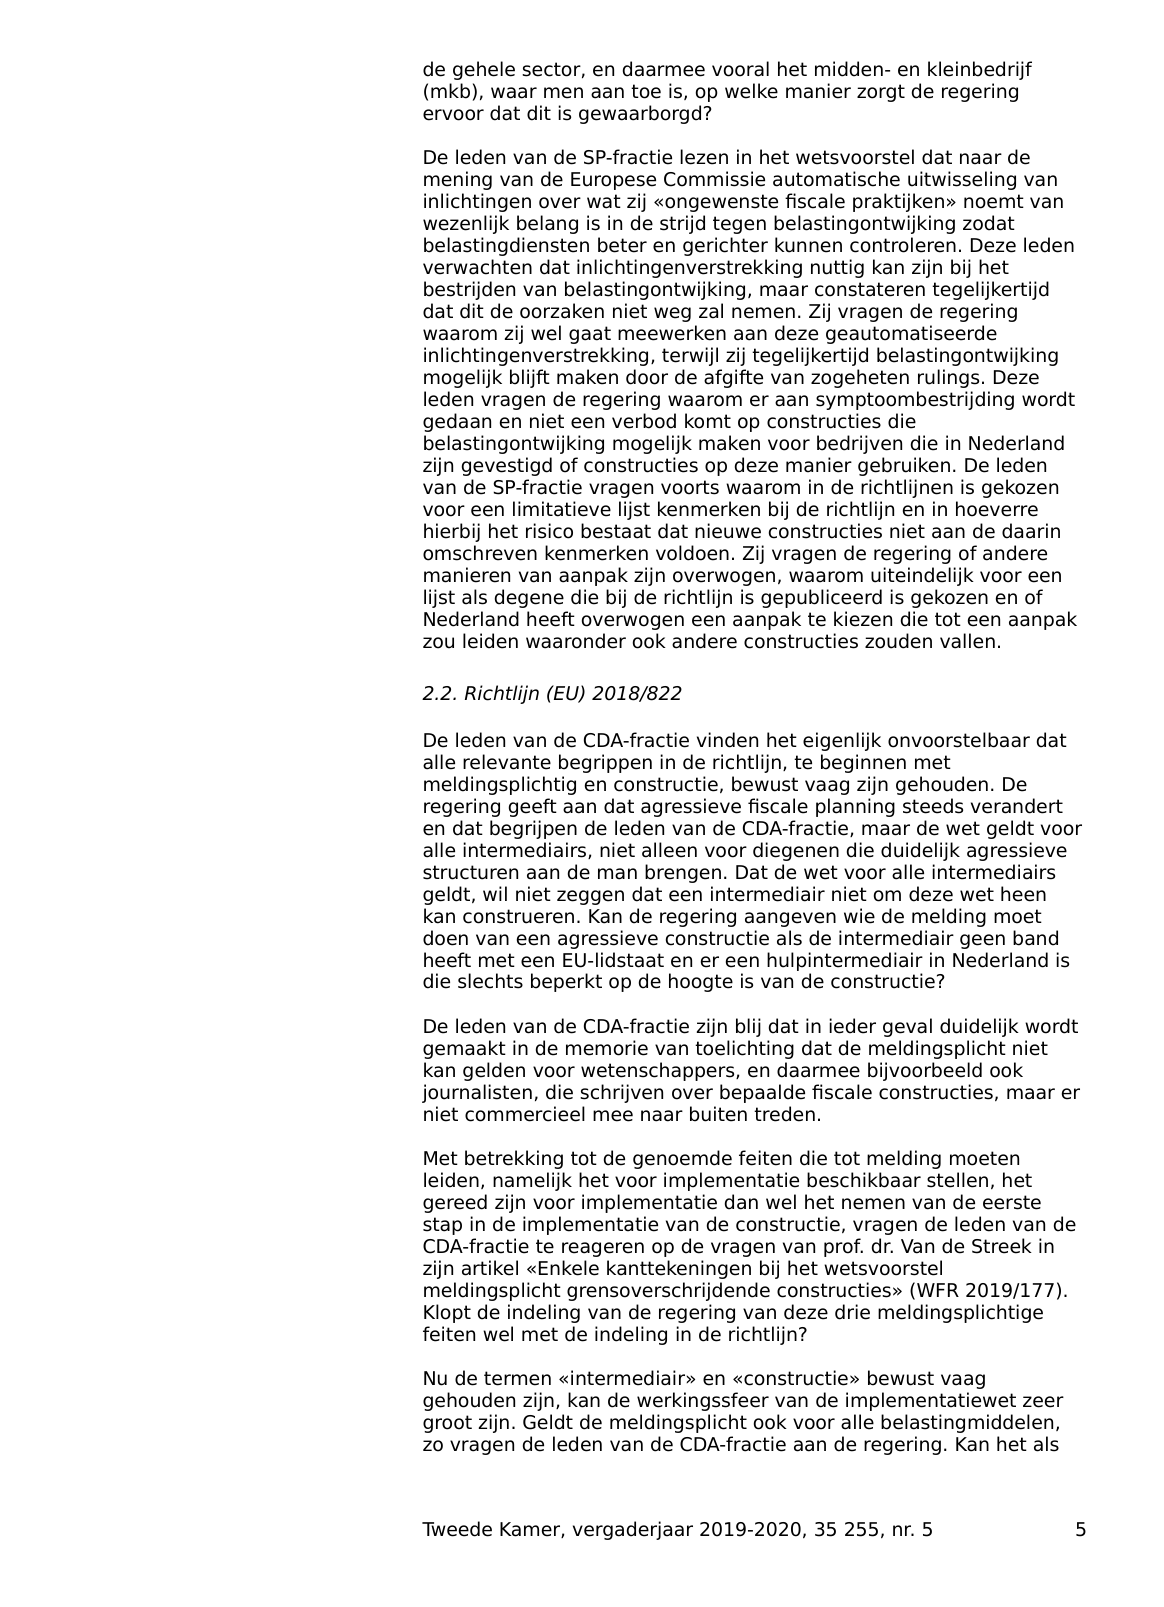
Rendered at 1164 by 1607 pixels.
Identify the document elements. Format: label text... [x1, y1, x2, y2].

subtitle 2.2. Richtlijn (EU) 2018/822 [422, 683, 1087, 705]
text De leden van de CDA-fractie vinden het eigenlijk onvoorstelbaar dat alle relevante begrippen in de richtlijn, te beginnen met meldingsplichtig en constructie, bewust vaag zijn gehouden. De regering geeft aan dat agressieve fiscale planning steeds verandert en dat begrijpen de leden van de CDA-fractie, maar de wet geldt voor alle intermediairs, niet alleen voor diegenen die duidelijk agressieve structuren aan de man brengen. Dat de wet voor alle intermediairs geldt, wil niet zeggen dat een intermediair niet om deze wet heen kan construeren. Kan de regering aangeven wie de melding moet doen van een agressieve constructie als de intermediair geen band heeft met een EU-lidstaat en er een hulpintermediair in Nederland is die slechts beperkt op de hoogte is van de constructie? [422, 730, 1087, 993]
text De leden van de CDA-fractie zijn blij dat in ieder geval duidelijk wordt gemaakt in de memorie van toelichting dat de meldingsplicht niet kan gelden voor wetenschappers, en daarmee bijvoorbeeld ook journalisten, die schrijven over bepaalde fiscale constructies, maar er niet commercieel mee naar buiten treden. [422, 1016, 1087, 1126]
text de gehele sector, en daarmee vooral het midden- en kleinbedrijf (mkb), waar men aan toe is, op welke manier zorgt de regering ervoor dat dit is gewaarborgd? [422, 59, 1087, 125]
text Met betrekking tot de genoemde feiten die tot melding moeten leiden, namelijk het voor implementatie beschikbaar stellen, het gereed zijn voor implementatie dan wel het nemen van de eerste stap in de implementatie van de constructie, vragen de leden van de CDA-fractie te reageren op de vragen van prof. dr. Van de Streek in zijn artikel «Enkele kanttekeningen bij het wetsvoorstel meldingsplicht grensoverschrijdende constructies» (WFR 2019/177). Klopt de indeling van de regering van deze drie meldingsplichtige feiten wel met de indeling in de richtlijn? [422, 1148, 1087, 1346]
text De leden van de SP-fractie lezen in het wetsvoorstel dat naar de mening van de Europese Commissie automatische uitwisseling van inlichtingen over wat zij «ongewenste fiscale praktijken» noemt van wezenlijk belang is in de strijd tegen belastingontwijking zodat belastingdiensten beter en gerichter kunnen controleren. Deze leden verwachten dat inlichtingenverstrekking nuttig kan zijn bij het bestrijden van belastingontwijking, maar constateren tegelijkertijd dat dit de oorzaken niet weg zal nemen. Zij vragen de regering waarom zij wel gaat meewerken aan deze geautomatiseerde inlichtingenverstrekking, terwijl zij tegelijkertijd belastingontwijking mogelijk blijft maken door de afgifte van zogeheten rulings. Deze leden vragen de regering waarom er aan symptoombestrijding wordt gedaan en niet een verbod komt op constructies die belastingontwijking mogelijk maken voor bedrijven die in Nederland zijn gevestigd of constructies op deze manier gebruiken. De leden van de SP-fractie vragen voorts waarom in de richtlijnen is gekozen voor een limitatieve lijst kenmerken bij de richtlijn en in hoeverre hierbij het risico bestaat dat nieuwe constructies niet aan de daarin omschreven kenmerken voldoen. Zij vragen de regering of andere manieren van aanpak zijn overwogen, waarom uiteindelijk voor een lijst als degene die bij de richtlijn is gepubliceerd is gekozen en of Nederland heeft overwogen een aanpak te kiezen die tot een aanpak zou leiden waaronder ook andere constructies zouden vallen. [422, 147, 1087, 653]
text Nu de termen «intermediair» en «constructie» bewust vaag gehouden zijn, kan de werkingssfeer van de implementatiewet zeer groot zijn. Geldt de meldingsplicht ook voor alle belastingmiddelen, zo vragen de leden van de CDA-fractie aan de regering. Kan het als [422, 1368, 1087, 1456]
